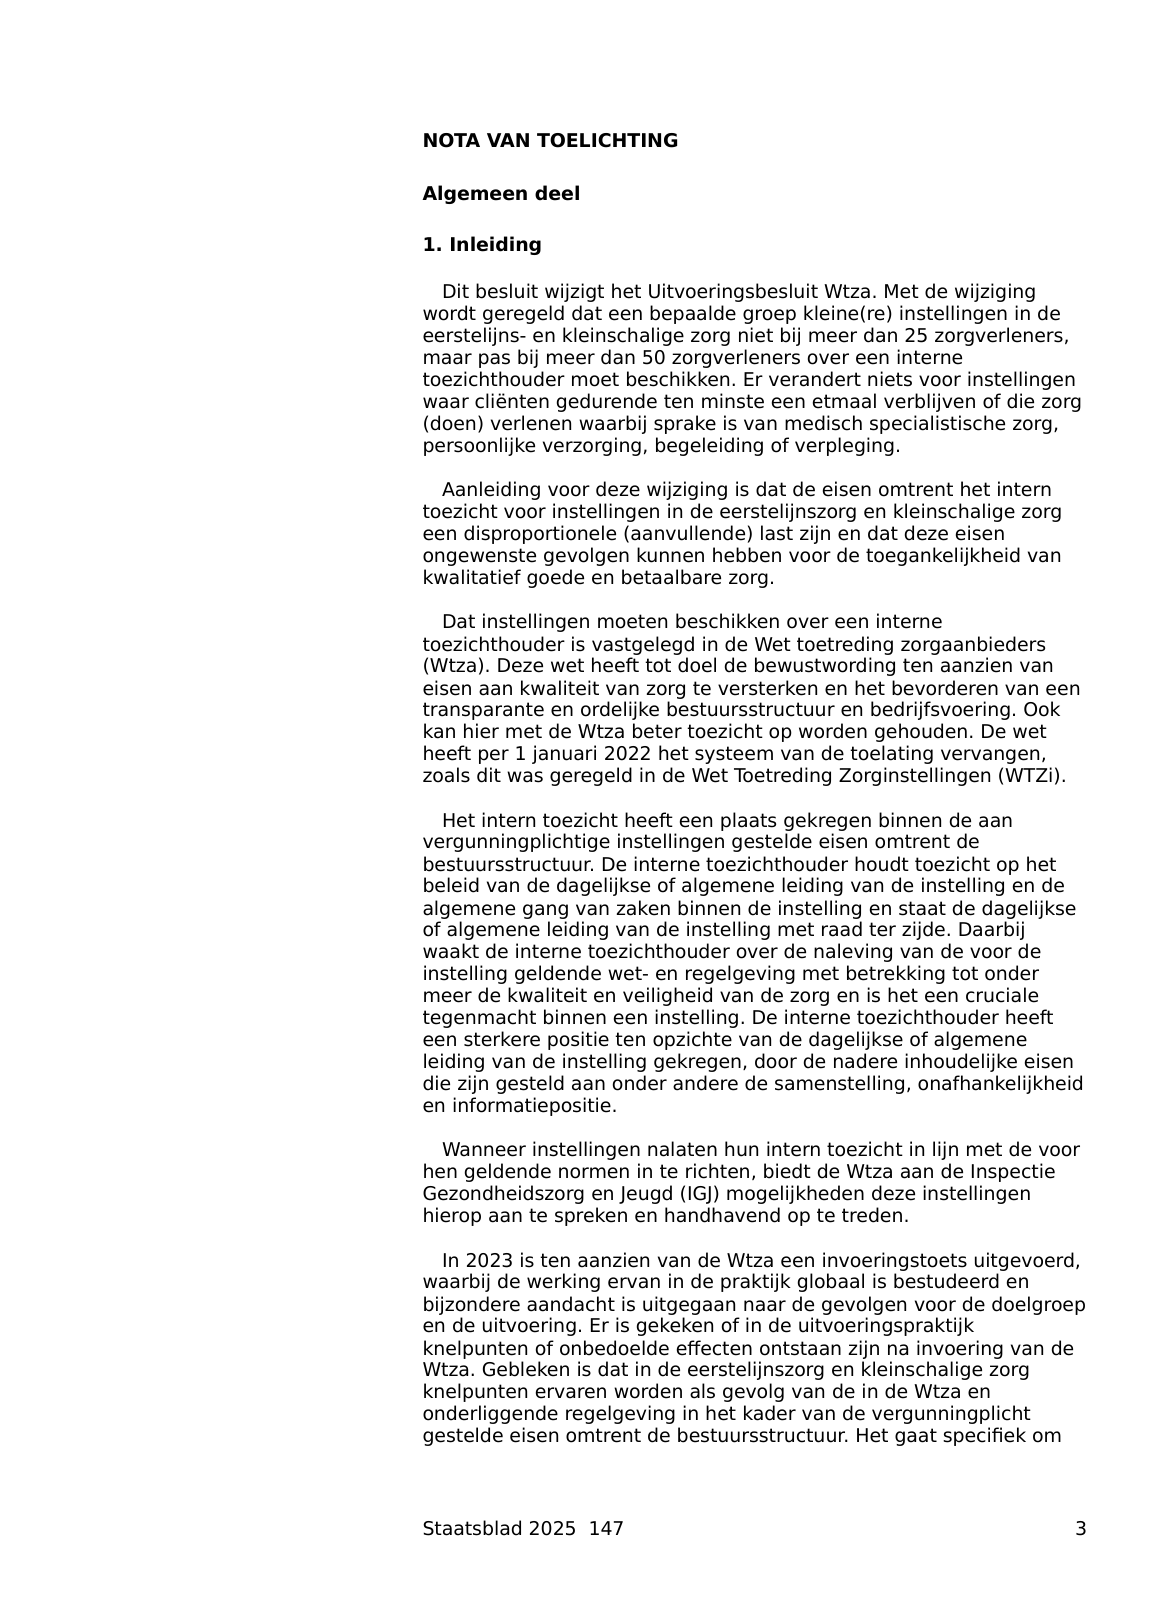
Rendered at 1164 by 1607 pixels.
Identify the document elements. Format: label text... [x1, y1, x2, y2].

subtitle Algemeen deel [422, 182, 1087, 204]
text Wanneer instellingen nalaten hun intern toezicht in lijn met de voor hen geldende normen in te richten, biedt de Wtza aan de Inspectie Gezondheidszorg en Jeugd (IGJ) mogelijkheden deze instellingen hierop aan te spreken en handhavend op te treden. [422, 1139, 1087, 1227]
subtitle 1. Inleiding [422, 234, 1087, 256]
subtitle NOTA VAN TOELICHTING [422, 130, 1087, 152]
text Dit besluit wijzigt het Uitvoeringsbesluit Wtza. Met de wijziging wordt geregeld dat een bepaalde groep kleine(re) instellingen in de eerstelijns- en kleinschalige zorg niet bij meer dan 25 zorgverleners, maar pas bij meer dan 50 zorgverleners over een interne toezichthouder moet beschikken. Er verandert niets voor instellingen waar cliënten gedurende ten minste een etmaal verblijven of die zorg (doen) verlenen waarbij sprake is van medisch specialistische zorg, persoonlijke verzorging, begeleiding of verpleging. [422, 281, 1087, 457]
text In 2023 is ten aanzien van de Wtza een invoeringstoets uitgevoerd, waarbij de werking ervan in de praktijk globaal is bestudeerd en bijzondere aandacht is uitgegaan naar de gevolgen voor de doelgroep en de uitvoering. Er is gekeken of in de uitvoeringspraktijk knelpunten of onbedoelde effecten ontstaan zijn na invoering van de Wtza. Gebleken is dat in de eerstelijnszorg en kleinschalige zorg knelpunten ervaren worden als gevolg van de in de Wtza en onderliggende regelgeving in het kader van de vergunningplicht gestelde eisen omtrent de bestuursstructuur. Het gaat specifiek om [422, 1249, 1087, 1447]
text Het intern toezicht heeft een plaats gekregen binnen de aan vergunningplichtige instellingen gestelde eisen omtrent de bestuursstructuur. De interne toezichthouder houdt toezicht op het beleid van de dagelijkse of algemene leiding van de instelling en de algemene gang van zaken binnen de instelling en staat de dagelijkse of algemene leiding van de instelling met raad ter zijde. Daarbij waakt de interne toezichthouder over de naleving van de voor de instelling geldende wet- en regelgeving met betrekking tot onder meer de kwaliteit en veiligheid van de zorg en is het een cruciale tegenmacht binnen een instelling. De interne toezichthouder heeft een sterkere positie ten opzichte van de dagelijkse of algemene leiding van de instelling gekregen, door de nadere inhoudelijke eisen die zijn gesteld aan onder andere de samenstelling, onafhankelijkheid en informatiepositie. [422, 809, 1087, 1117]
text Aanleiding voor deze wijziging is dat de eisen omtrent het intern toezicht voor instellingen in de eerstelijnszorg en kleinschalige zorg een disproportionele (aanvullende) last zijn en dat deze eisen ongewenste gevolgen kunnen hebben voor de toegankelijkheid van kwalitatief goede en betaalbare zorg. [422, 479, 1087, 589]
text Dat instellingen moeten beschikken over een interne toezichthouder is vastgelegd in de Wet toetreding zorgaanbieders (Wtza). Deze wet heeft tot doel de bewustwording ten aanzien van eisen aan kwaliteit van zorg te versterken en het bevorderen van een transparante en ordelijke bestuursstructuur en bedrijfsvoering. Ook kan hier met de Wtza beter toezicht op worden gehouden. De wet heeft per 1 januari 2022 het systeem van de toelating vervangen, zoals dit was geregeld in de Wet Toetreding Zorginstellingen (WTZi). [422, 611, 1087, 787]
